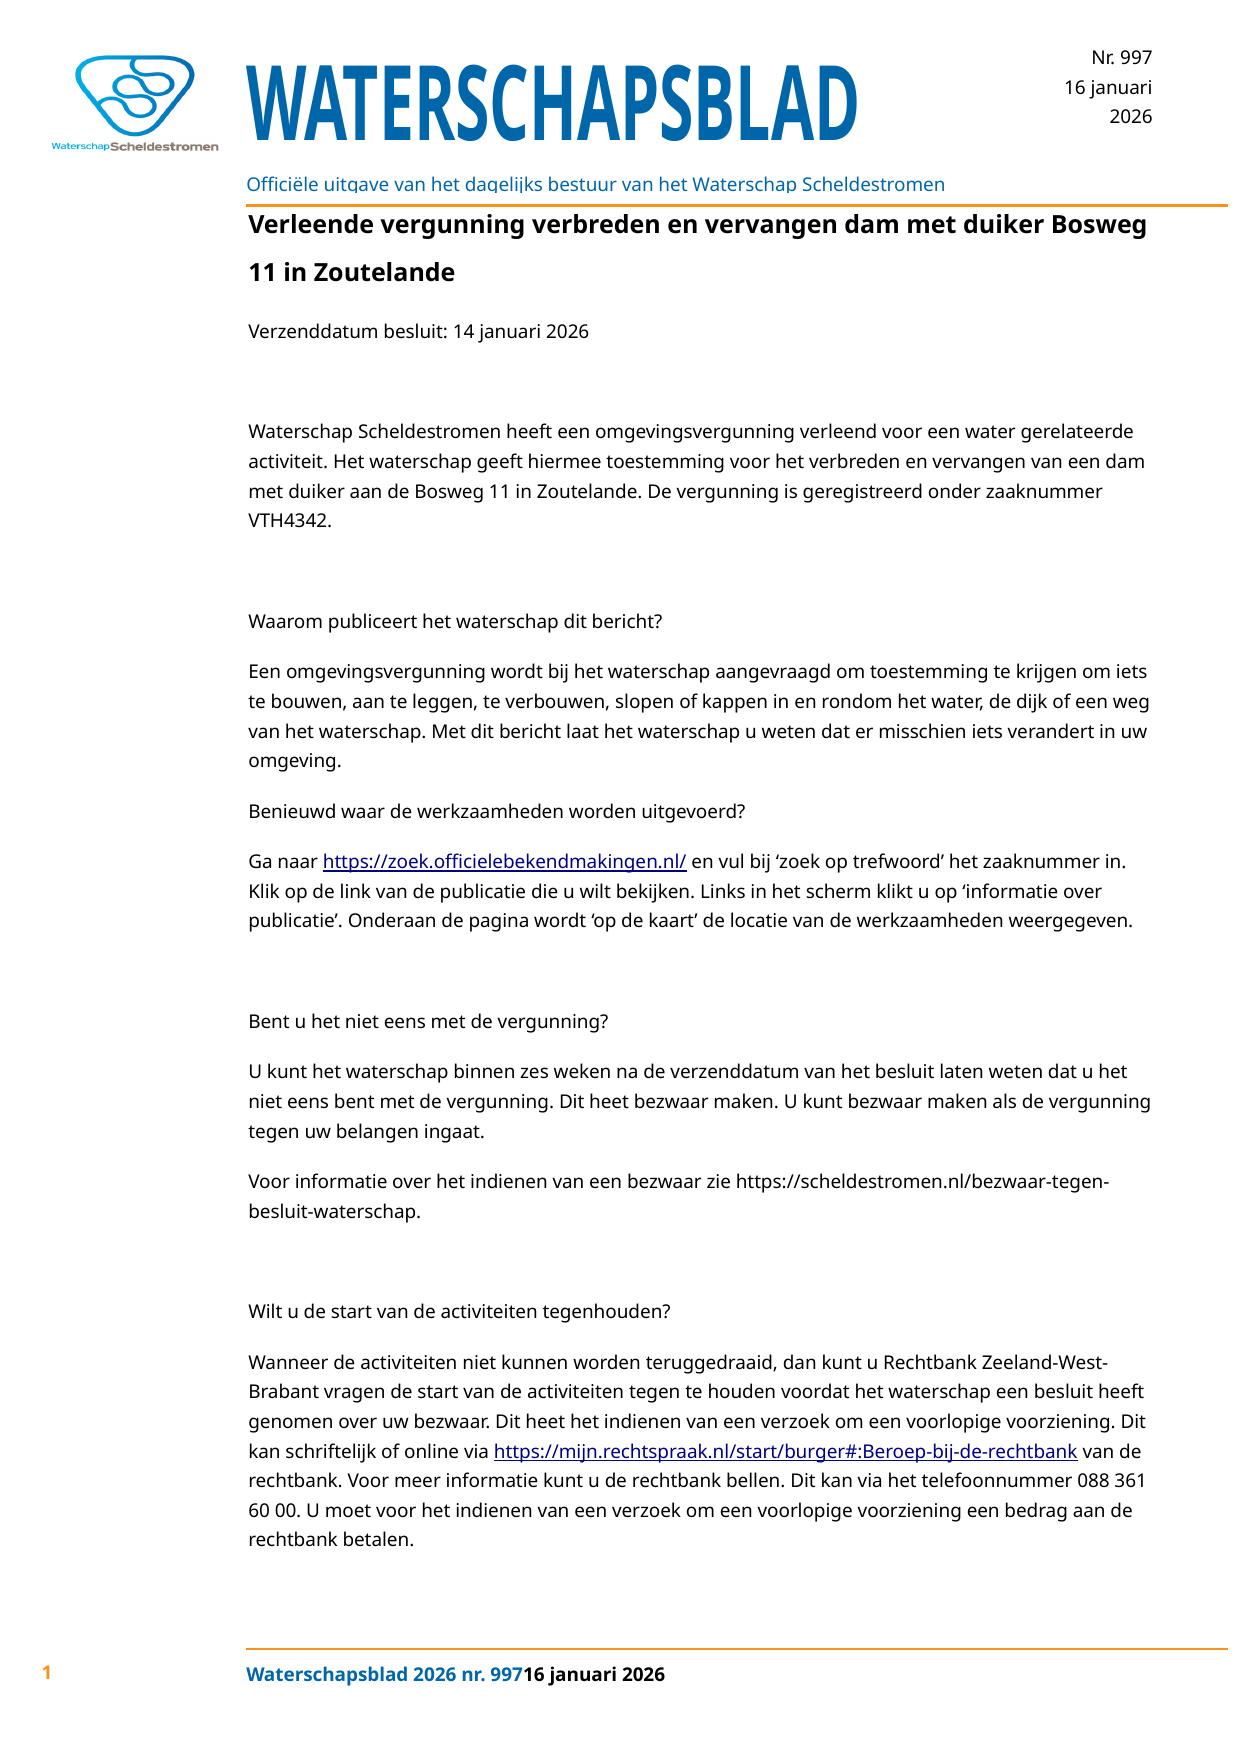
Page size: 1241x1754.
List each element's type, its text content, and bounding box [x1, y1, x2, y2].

text Wilt u de start van de activiteiten tegenhouden? [248, 1299, 1152, 1324]
text Voor informatie over het indienen van een bezwaar zie https://scheldestromen.nl/bezwaar-tegen-besluit-waterschap. [248, 1168, 1152, 1224]
text Verleende vergunning verbreden en vervangen dam met duiker Bosweg 11 in Zoutelande [248, 207, 1152, 288]
text Een omgevingsvergunning wordt bij het waterschap aangevraagd om toestemming te krijgen om iets te bouwen, aan te leggen, te verbouwen, slopen of kappen in en rondom het water, de dijk of een weg van het waterschap. Met dit bericht laat het waterschap u weten dat er misschien iets verandert in uw omgeving. [248, 659, 1152, 773]
text Ga naar https://zoek.officielebekendmakingen.nl/ en vul bij ‘zoek op trefwoord’ het zaaknummer in. Klik op de link van de publicatie die u wilt bekijken. Links in het scherm klikt u op ‘informatie over publicatie’. Onderaan de pagina wordt ‘op de kaart’ de locatie van de werkzaamheden weergegeven. [248, 848, 1152, 933]
text Benieuwd waar de werkzaamheden worden uitgevoerd? [248, 798, 1152, 824]
text Wanneer de activiteiten niet kunnen worden teruggedraaid, dan kunt u Rechtbank Zeeland-West-Brabant vragen de start van de activiteiten tegen te houden voordat het waterschap een besluit heeft genomen over uw bezwaar. Dit heet het indienen van een verzoek om een voorlopige voorziening. Dit kan schriftelijk of online via https://mijn.rechtspraak.nl/start/burger#:Beroep-bij-de-rechtbank van de rechtbank. Voor meer informatie kunt u de rechtbank bellen. Dit kan via het telefoonnummer 088 361 60 00. U moet voor het indienen van een verzoek om een voorlopige voorziening een bedrag aan de rechtbank betalen. [248, 1349, 1152, 1552]
text Verzenddatum besluit: 14 januari 2026 [248, 318, 1152, 344]
text Bent u het niet eens met de vergunning? [248, 1008, 1152, 1034]
text U kunt het waterschap binnen zes weken na de verzenddatum van het besluit laten weten dat u het niet eens bent met de vergunning. Dit heet bezwaar maken. U kunt bezwaar maken als de vergunning tegen uw belangen ingaat. [248, 1059, 1152, 1144]
picture [41, 47, 231, 172]
text Waterschap Scheldestromen heeft een omgevingsvergunning verleend voor een water gerelateerde activiteit. Het waterschap geeft hiermee toestemming voor het verbreden en vervangen van een dam met duiker aan de Bosweg 11 in Zoutelande. De vergunning is geregistreerd onder zaaknummer VTH4342. [248, 419, 1152, 533]
text Waarom publiceert het waterschap dit bericht? [248, 608, 1152, 634]
